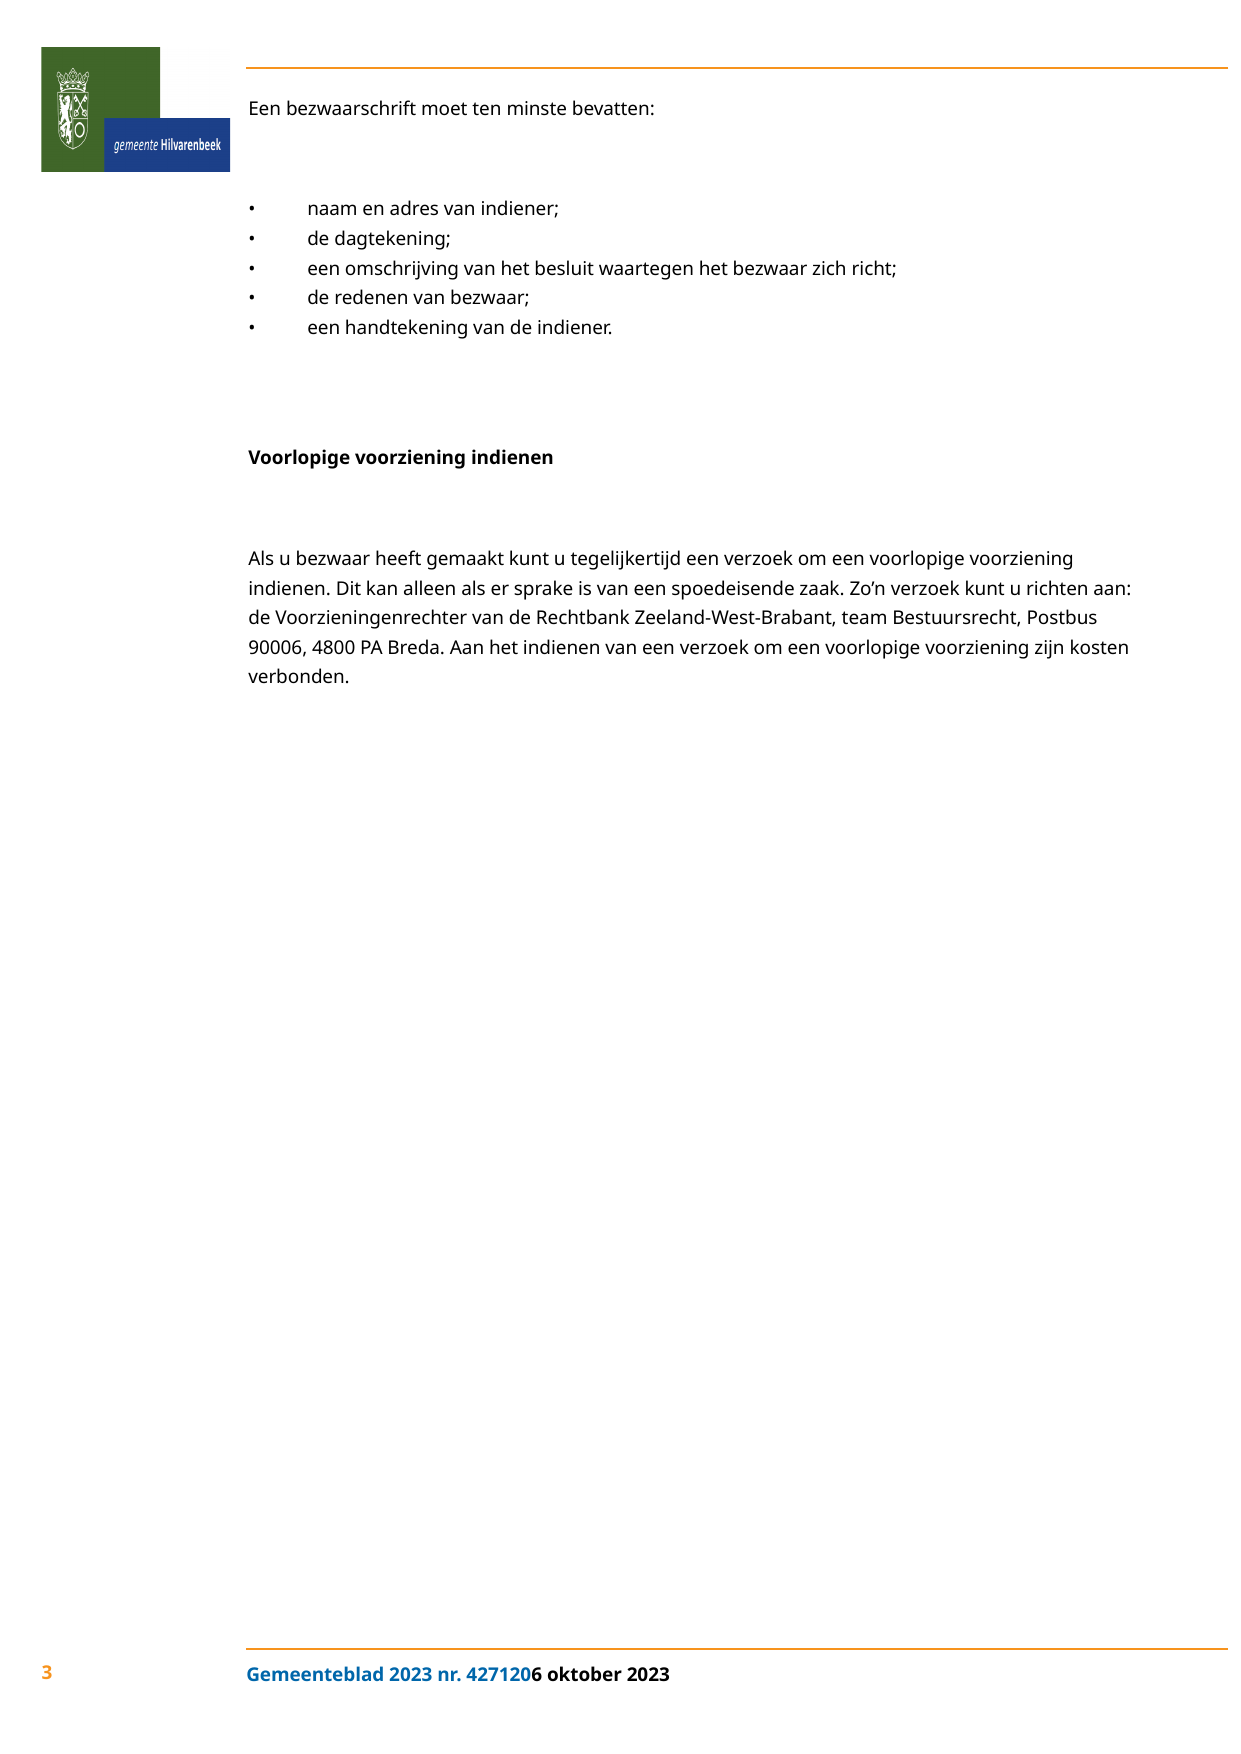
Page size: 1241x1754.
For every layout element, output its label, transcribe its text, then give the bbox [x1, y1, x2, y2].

text Een bezwaarschrift moet ten minste bevatten: [248, 95, 1152, 121]
list de redenen van bezwaar; [248, 284, 1152, 310]
list een omschrijving van het besluit waartegen het bezwaar zich richt; [248, 255, 1152, 281]
text Als u bezwaar heeft gemaakt kunt u tegelijkertijd een verzoek om een voorlopige voorziening indienen. Dit kan alleen als er sprake is van een spoedeisende zaak. Zo’n verzoek kunt u richten aan: de Voorzieningenrechter van de Rechtbank Zeeland-West-Brabant, team Bestuursrecht, Postbus 90006, 4800 PA Breda. Aan het indienen van een verzoek om een voorlopige voorziening zijn kosten verbonden. [248, 545, 1152, 689]
list de dagtekening; [248, 225, 1152, 251]
list naam en adres van indiener; [248, 196, 1152, 221]
list een handtekening van de indiener. [248, 314, 1152, 340]
text Voorlopige voorziening indienen [248, 444, 1152, 470]
picture [41, 47, 231, 172]
